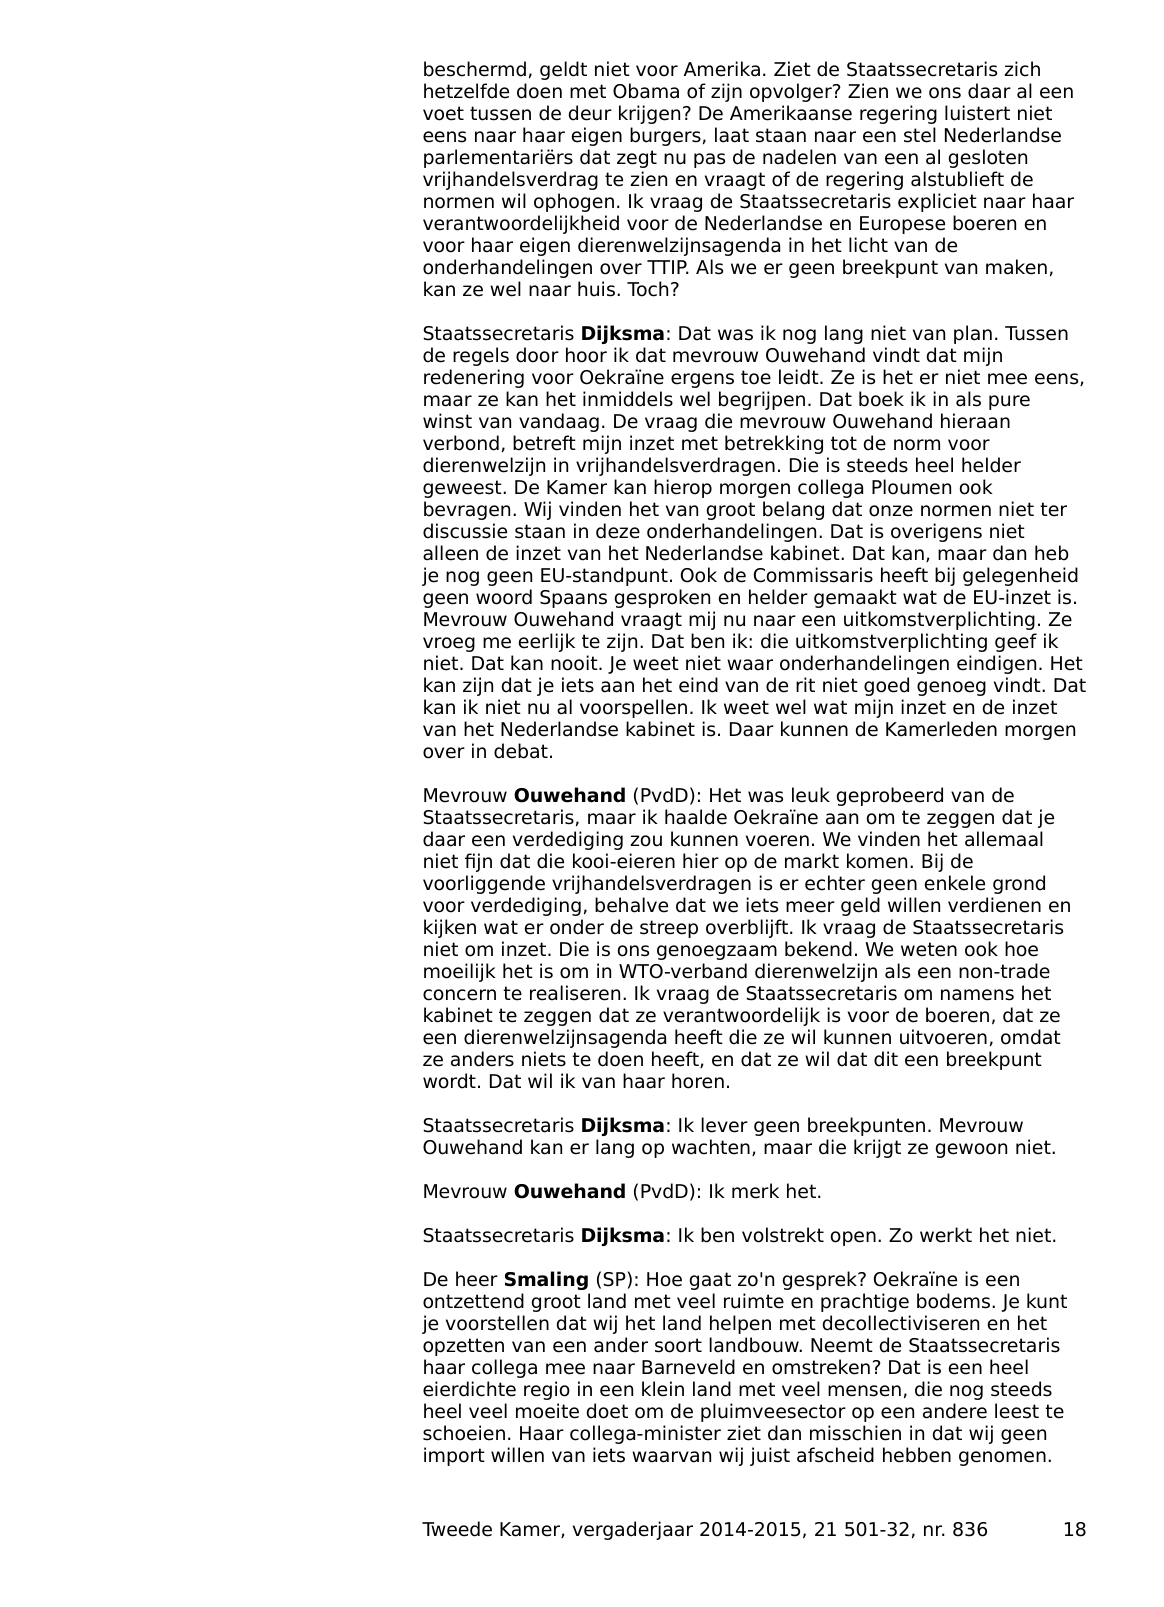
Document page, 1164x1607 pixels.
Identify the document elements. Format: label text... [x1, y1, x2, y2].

text De heer Smaling (SP): Hoe gaat zo'n gesprek? Oekraïne is een ontzettend groot land met veel ruimte en prachtige bodems. Je kunt je voorstellen dat wij het land helpen met decollectiviseren en het opzetten van een ander soort landbouw. Neemt de Staatssecretaris haar collega mee naar Barneveld en omstreken? Dat is een heel eierdichte regio in een klein land met veel mensen, die nog steeds heel veel moeite doet om de pluimveesector op een andere leest te schoeien. Haar collega-minister ziet dan misschien in dat wij geen import willen van iets waarvan wij juist afscheid hebben genomen. [422, 1269, 1087, 1467]
text beschermd, geldt niet voor Amerika. Ziet de Staatssecretaris zich hetzelfde doen met Obama of zijn opvolger? Zien we ons daar al een voet tussen de deur krijgen? De Amerikaanse regering luistert niet eens naar haar eigen burgers, laat staan naar een stel Nederlandse parlementariërs dat zegt nu pas de nadelen van een al gesloten vrijhandelsverdrag te zien en vraagt of de regering alstublieft de normen wil ophogen. Ik vraag de Staatssecretaris expliciet naar haar verantwoordelijkheid voor de Nederlandse en Europese boeren en voor haar eigen dierenwelzijnsagenda in het licht van de onderhandelingen over TTIP. Als we er geen breekpunt van maken, kan ze wel naar huis. Toch? [422, 59, 1087, 301]
text Staatssecretaris Dijksma: Ik ben volstrekt open. Zo werkt het niet. [422, 1225, 1087, 1247]
text Staatssecretaris Dijksma: Ik lever geen breekpunten. Mevrouw Ouwehand kan er lang op wachten, maar die krijgt ze gewoon niet. [422, 1115, 1087, 1159]
text Staatssecretaris Dijksma: Dat was ik nog lang niet van plan. Tussen de regels door hoor ik dat mevrouw Ouwehand vindt dat mijn redenering voor Oekraïne ergens toe leidt. Ze is het er niet mee eens, maar ze kan het inmiddels wel begrijpen. Dat boek ik in als pure winst van vandaag. De vraag die mevrouw Ouwehand hieraan verbond, betreft mijn inzet met betrekking tot de norm voor dierenwelzijn in vrijhandelsverdragen. Die is steeds heel helder geweest. De Kamer kan hierop morgen collega Ploumen ook bevragen. Wij vinden het van groot belang dat onze normen niet ter discussie staan in deze onderhandelingen. Dat is overigens niet alleen de inzet van het Nederlandse kabinet. Dat kan, maar dan heb je nog geen EU-standpunt. Ook de Commissaris heeft bij gelegenheid geen woord Spaans gesproken en helder gemaakt wat de EU-inzet is. Mevrouw Ouwehand vraagt mij nu naar een uitkomstverplichting. Ze vroeg me eerlijk te zijn. Dat ben ik: die uitkomstverplichting geef ik niet. Dat kan nooit. Je weet niet waar onderhandelingen eindigen. Het kan zijn dat je iets aan het eind van de rit niet goed genoeg vindt. Dat kan ik niet nu al voorspellen. Ik weet wel wat mijn inzet en de inzet van het Nederlandse kabinet is. Daar kunnen de Kamerleden morgen over in debat. [422, 323, 1087, 763]
text Mevrouw Ouwehand (PvdD): Het was leuk geprobeerd van de Staatssecretaris, maar ik haalde Oekraïne aan om te zeggen dat je daar een verdediging zou kunnen voeren. We vinden het allemaal niet fijn dat die kooi-eieren hier op de markt komen. Bij de voorliggende vrijhandelsverdragen is er echter geen enkele grond voor verdediging, behalve dat we iets meer geld willen verdienen en kijken wat er onder de streep overblijft. Ik vraag de Staatssecretaris niet om inzet. Die is ons genoegzaam bekend. We weten ook hoe moeilijk het is om in WTO-verband dierenwelzijn als een non-trade concern te realiseren. Ik vraag de Staatssecretaris om namens het kabinet te zeggen dat ze verantwoordelijk is voor de boeren, dat ze een dierenwelzijnsagenda heeft die ze wil kunnen uitvoeren, omdat ze anders niets te doen heeft, en dat ze wil dat dit een breekpunt wordt. Dat wil ik van haar horen. [422, 785, 1087, 1092]
text Mevrouw Ouwehand (PvdD): Ik merk het. [422, 1181, 1087, 1203]
